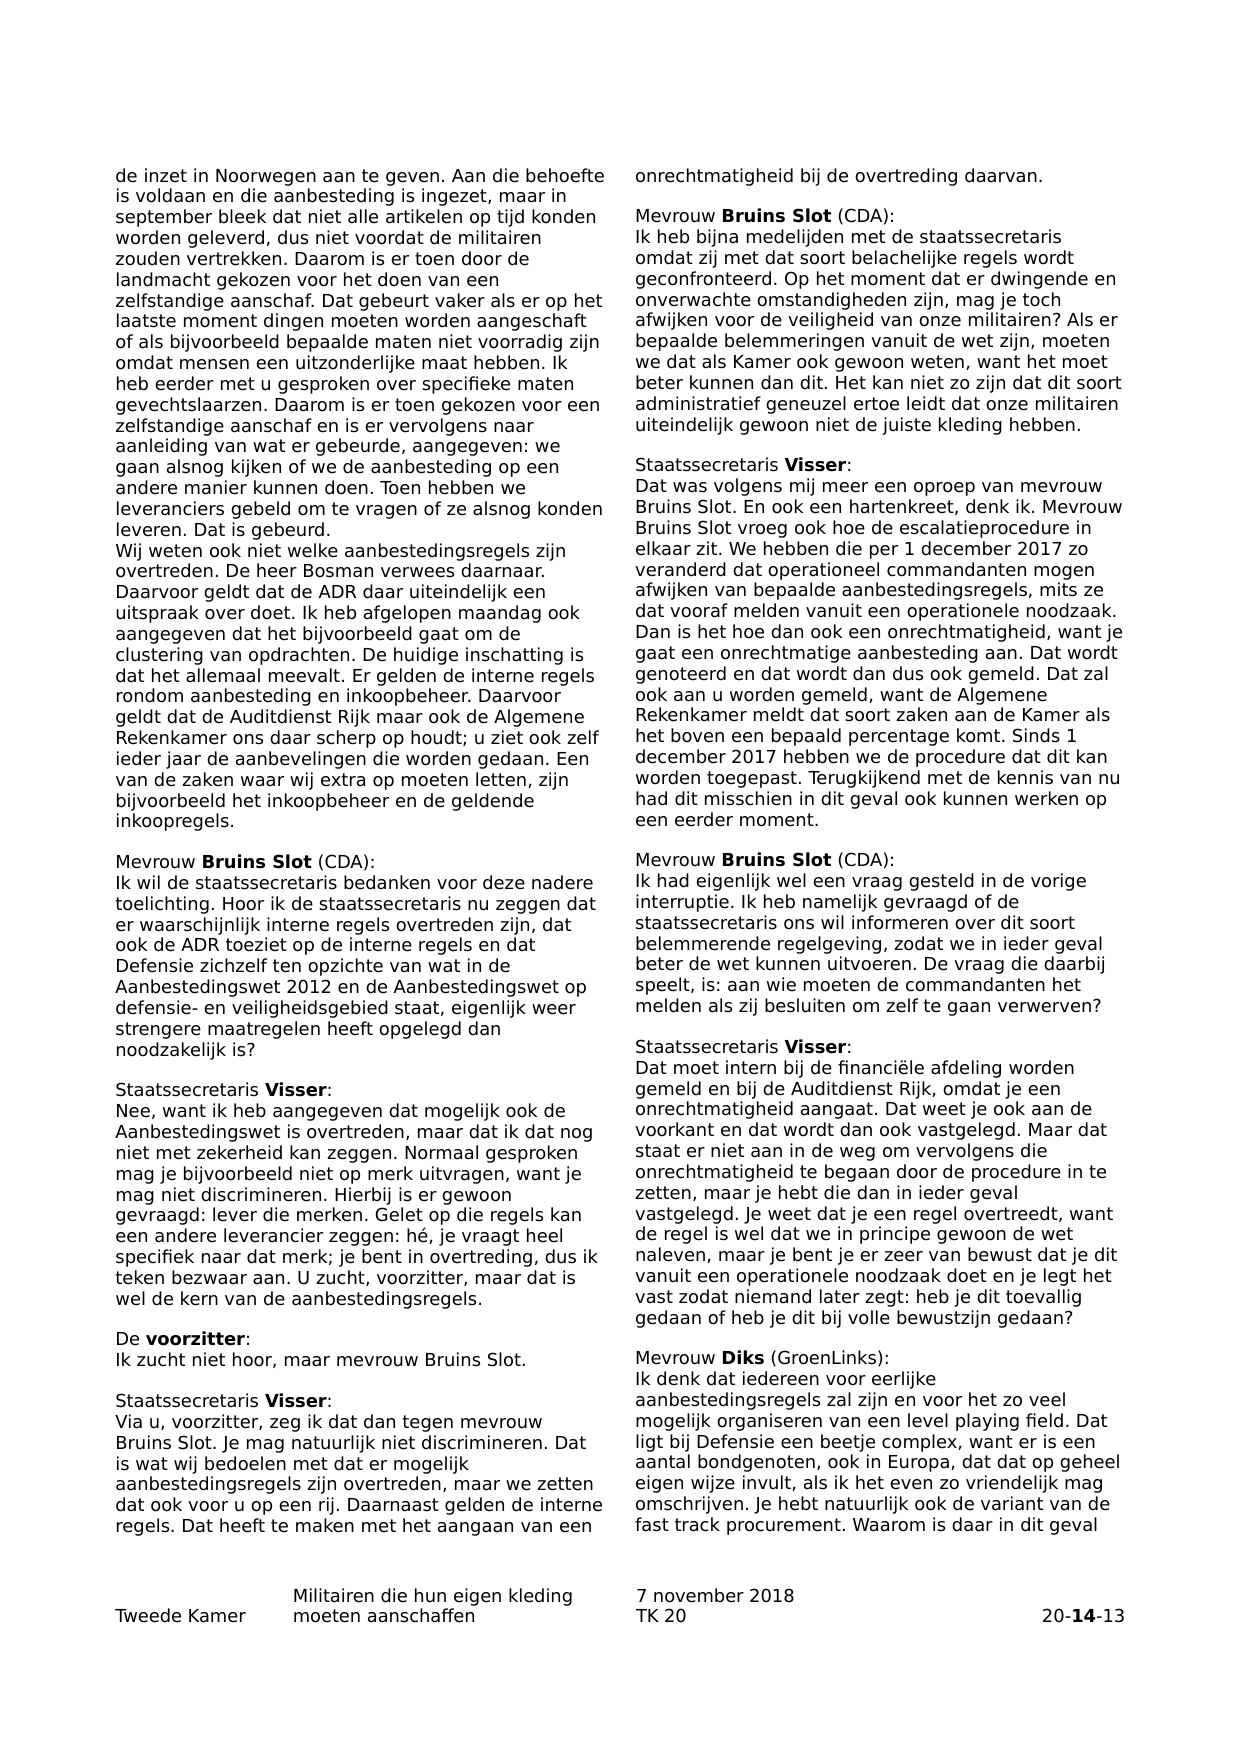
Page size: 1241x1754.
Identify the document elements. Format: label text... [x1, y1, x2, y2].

text Staatssecretaris Visser: [115, 1080, 605, 1101]
text onrechtmatigheid bij de overtreding daarvan. [635, 165, 1125, 186]
text Staatssecretaris Visser: [115, 1391, 605, 1412]
text Via u, voorzitter, zeg ik dat dan tegen mevrouw Bruins Slot. Je mag natuurlijk niet discrimineren. Dat is wat wij bedoelen met dat er mogelijk aanbestedingsregels zijn overtreden, maar we zetten dat ook voor u op een rij. Daarnaast gelden de interne regels. Dat heeft te maken met het aangaan van een [115, 1412, 605, 1537]
text Wij weten ook niet welke aanbestedingsregels zijn overtreden. De heer Bosman verwees daarnaar. Daarvoor geldt dat de ADR daar uiteindelijk een uitspraak over doet. Ik heb afgelopen maandag ook aangegeven dat het bijvoorbeeld gaat om de clustering van opdrachten. De huidige inschatting is dat het allemaal meevalt. Er gelden de interne regels rondom aanbesteding en inkoopbeheer. Daarvoor geldt dat de Auditdienst Rijk maar ook de Algemene Rekenkamer ons daar scherp op houdt; u ziet ook zelf ieder jaar de aanbevelingen die worden gedaan. Een van de zaken waar wij extra op moeten letten, zijn bijvoorbeeld het inkoopbeheer en de geldende inkoopregels. [115, 540, 605, 832]
text Ik denk dat iedereen voor eerlijke aanbestedingsregels zal zijn en voor het zo veel mogelijk organiseren van een level playing field. Dat ligt bij Defensie een beetje complex, want er is een aantal bondgenoten, ook in Europa, dat dat op geheel eigen wijze invult, als ik het even zo vriendelijk mag omschrijven. Je hebt natuurlijk ook de variant van de fast track procurement. Waarom is daar in dit geval [635, 1369, 1125, 1536]
text Mevrouw Bruins Slot (CDA): [115, 852, 605, 873]
text Mevrouw Bruins Slot (CDA): [635, 850, 1125, 871]
text Dat moet intern bij de financiële afdeling worden gemeld en bij de Auditdienst Rijk, omdat je een onrechtmatigheid aangaat. Dat weet je ook aan de voorkant en dat wordt dan ook vastgelegd. Maar dat staat er niet aan in de weg om vervolgens die onrechtmatigheid te begaan door de procedure in te zetten, maar je hebt die dan in ieder geval vastgelegd. Je weet dat je een regel overtreedt, want de regel is wel dat we in principe gewoon de wet naleven, maar je bent je er zeer van bewust dat je dit vanuit een operationele noodzaak doet en je legt het vast zodat niemand later zegt: heb je dit toevallig gedaan of heb je dit bij volle bewustzijn gedaan? [635, 1057, 1125, 1328]
text Ik had eigenlijk wel een vraag gesteld in de vorige interruptie. Ik heb namelijk gevraagd of de staatssecretaris ons wil informeren over dit soort belemmerende regelgeving, zodat we in ieder geval beter de wet kunnen uitvoeren. De vraag die daarbij speelt, is: aan wie moeten de commandanten het melden als zij besluiten om zelf te gaan verwerven? [635, 871, 1125, 1017]
text Ik wil de staatssecretaris bedanken voor deze nadere toelichting. Hoor ik de staatssecretaris nu zeggen dat er waarschijnlijk interne regels overtreden zijn, dat ook de ADR toeziet op de interne regels en dat Defensie zichzelf ten opzichte van wat in de Aanbestedingswet 2012 en de Aanbestedingswet op defensie- en veiligheidsgebied staat, eigenlijk weer strengere maatregelen heeft opgelegd dan noodzakelijk is? [115, 873, 605, 1060]
text De voorzitter: [115, 1329, 605, 1350]
text Staatssecretaris Visser: [635, 455, 1125, 476]
text Ik zucht niet hoor, maar mevrouw Bruins Slot. [115, 1350, 605, 1371]
text Mevrouw Diks (GroenLinks): [635, 1348, 1125, 1369]
text Ik heb bijna medelijden met de staatssecretaris omdat zij met dat soort belachelijke regels wordt geconfronteerd. Op het moment dat er dwingende en onverwachte omstandigheden zijn, mag je toch afwijken voor de veiligheid van onze militairen? Als er bepaalde belemmeringen vanuit de wet zijn, moeten we dat als Kamer ook gewoon weten, want het moet beter kunnen dan dit. Het kan niet zo zijn dat dit soort administratief geneuzel ertoe leidt dat onze militairen uiteindelijk gewoon niet de juiste kleding hebben. [635, 227, 1125, 435]
text de inzet in Noorwegen aan te geven. Aan die behoefte is voldaan en die aanbesteding is ingezet, maar in september bleek dat niet alle artikelen op tijd konden worden geleverd, dus niet voordat de militairen zouden vertrekken. Daarom is er toen door de landmacht gekozen voor het doen van een zelfstandige aanschaf. Dat gebeurt vaker als er op het laatste moment dingen moeten worden aangeschaft of als bijvoorbeeld bepaalde maten niet voorradig zijn omdat mensen een uitzonderlijke maat hebben. Ik heb eerder met u gesproken over specifieke maten gevechtslaarzen. Daarom is er toen gekozen voor een zelfstandige aanschaf en is er vervolgens naar aanleiding van wat er gebeurde, aangegeven: we gaan alsnog kijken of we de aanbesteding op een andere manier kunnen doen. Toen hebben we leveranciers gebeld om te vragen of ze alsnog konden leveren. Dat is gebeurd. [115, 165, 605, 540]
text Nee, want ik heb aangegeven dat mogelijk ook de Aanbestedingswet is overtreden, maar dat ik dat nog niet met zekerheid kan zeggen. Normaal gesproken mag je bijvoorbeeld niet op merk uitvragen, want je mag niet discrimineren. Hierbij is er gewoon gevraagd: lever die merken. Gelet op die regels kan een andere leverancier zeggen: hé, je vraagt heel specifiek naar dat merk; je bent in overtreding, dus ik teken bezwaar aan. U zucht, voorzitter, maar dat is wel de kern van de aanbestedingsregels. [115, 1101, 605, 1309]
text Mevrouw Bruins Slot (CDA): [635, 206, 1125, 227]
text Staatssecretaris Visser: [635, 1037, 1125, 1057]
text Dat was volgens mij meer een oproep van mevrouw Bruins Slot. En ook een hartenkreet, denk ik. Mevrouw Bruins Slot vroeg ook hoe de escalatieprocedure in elkaar zit. We hebben die per 1 december 2017 zo veranderd dat operationeel commandanten mogen afwijken van bepaalde aanbestedingsregels, mits ze dat vooraf melden vanuit een operationele noodzaak. Dan is het hoe dan ook een onrechtmatigheid, want je gaat een onrechtmatige aanbesteding aan. Dat wordt genoteerd en dat wordt dan dus ook gemeld. Dat zal ook aan u worden gemeld, want de Algemene Rekenkamer meldt dat soort zaken aan de Kamer als het boven een bepaald percentage komt. Sinds 1 december 2017 hebben we de procedure dat dit kan worden toegepast. Terugkijkend met de kennis van nu had dit misschien in dit geval ook kunnen werken op een eerder moment. [635, 476, 1125, 830]
